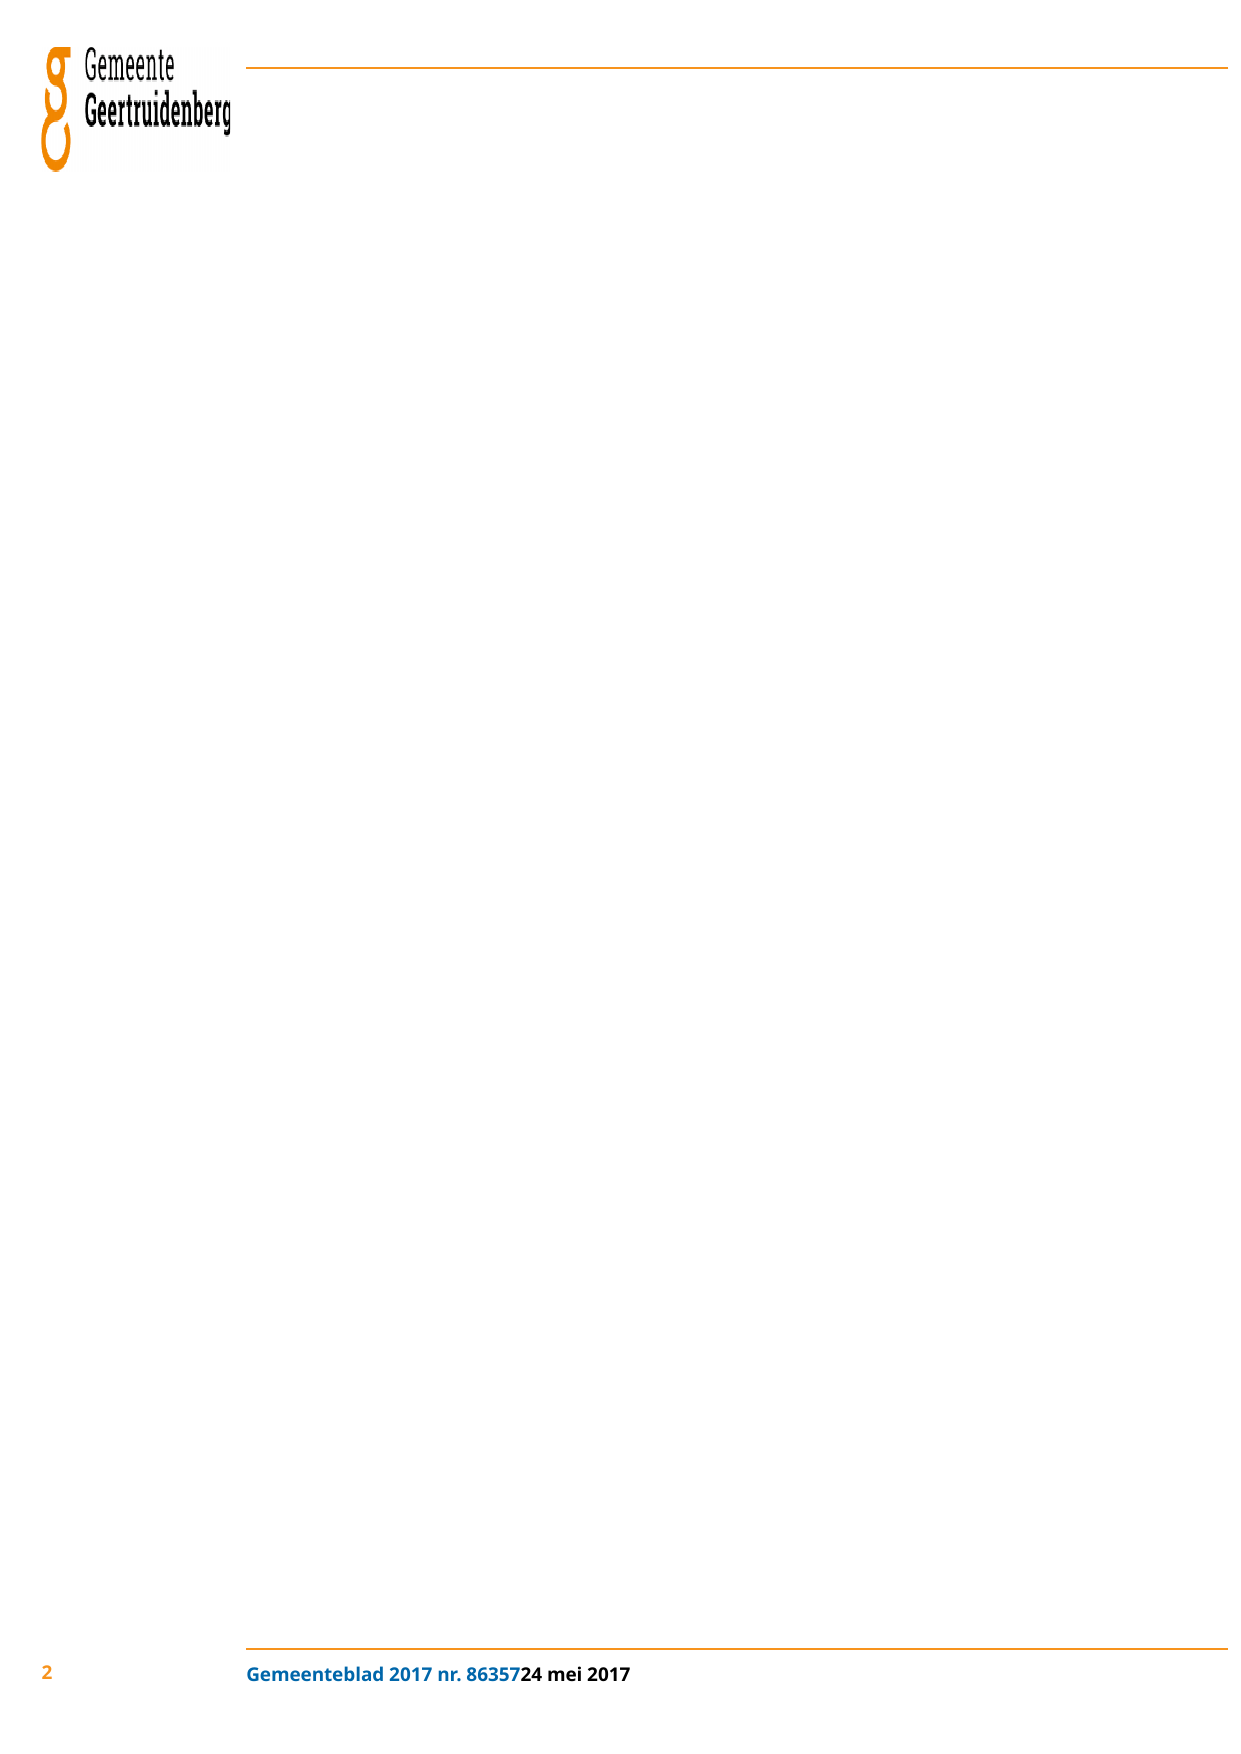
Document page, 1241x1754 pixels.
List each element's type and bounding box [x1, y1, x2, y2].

picture [41, 47, 231, 172]
